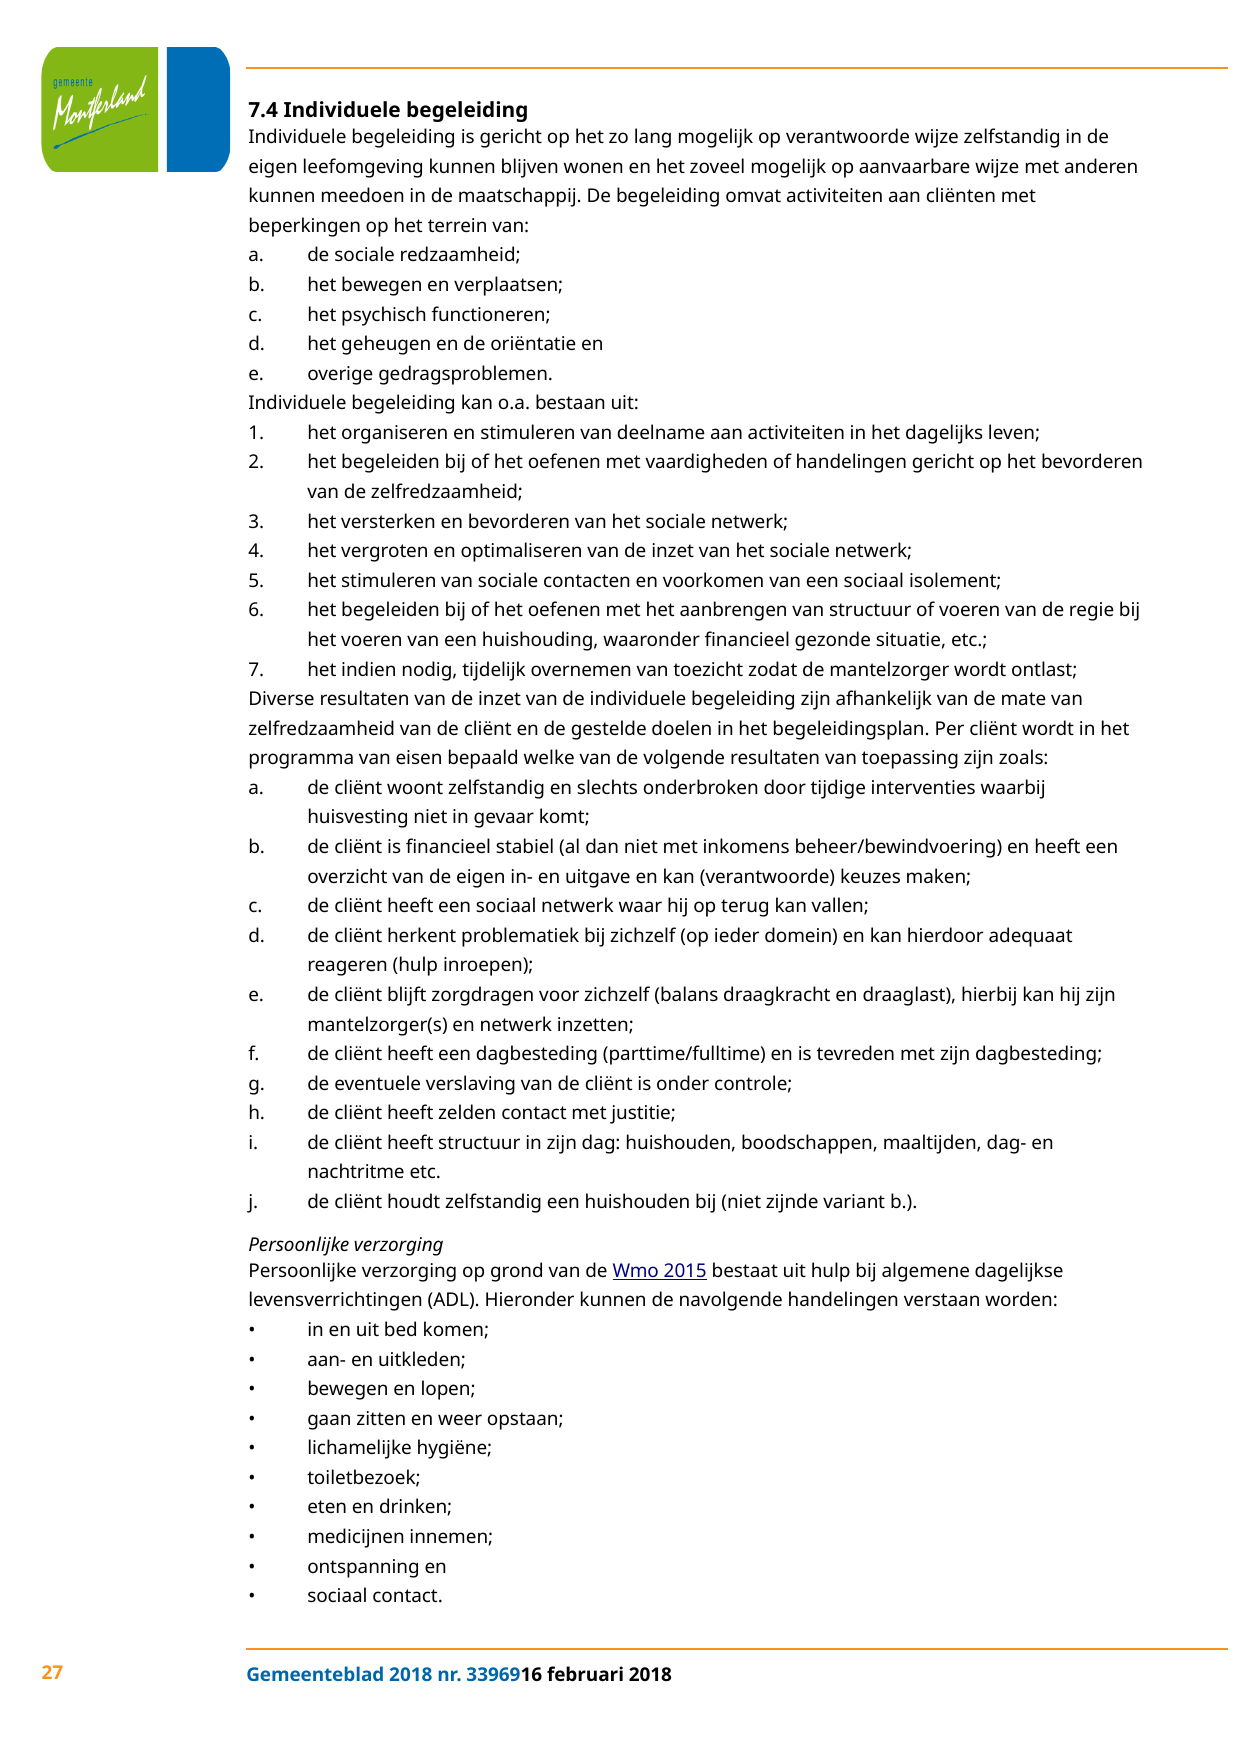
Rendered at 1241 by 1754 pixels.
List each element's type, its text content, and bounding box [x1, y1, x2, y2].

text Individuele begeleiding is gericht op het zo lang mogelijk op verantwoorde wijze zelfstandig in de eigen leefomgeving kunnen blijven wonen en het zoveel mogelijk op aanvaarbare wijze met anderen kunnen meedoen in de maatschappij. De begeleiding omvat activiteiten aan cliënten met beperkingen op het terrein van: [248, 123, 1152, 238]
list eten en drinken; [248, 1494, 1152, 1519]
list het organiseren en stimuleren van deelname aan activiteiten in het dagelijks leven; [248, 419, 1152, 445]
list in en uit bed komen; [248, 1316, 1152, 1342]
list het begeleiden bij of het oefenen met het aanbrengen van structuur of voeren van de regie bij het voeren van een huishouding, waaronder financieel gezonde situatie, etc.; [248, 597, 1152, 652]
list het versterken en bevorderen van het sociale netwerk; [248, 508, 1152, 533]
text Persoonlijke verzorging [248, 1231, 1152, 1257]
list de sociale redzaamheid; [248, 242, 1152, 267]
list de cliënt blijft zorgdragen voor zichzelf (balans draagkracht en draaglast), hierbij kan hij zijn mantelzorger(s) en netwerk inzetten; [248, 981, 1152, 1036]
list het stimuleren van sociale contacten en voorkomen van een sociaal isolement; [248, 567, 1152, 593]
list het bewegen en verplaatsen; [248, 271, 1152, 297]
picture [41, 47, 231, 172]
list toiletbezoek; [248, 1464, 1152, 1490]
list de cliënt heeft een dagbesteding (parttime/fulltime) en is tevreden met zijn dagbesteding; [248, 1040, 1152, 1066]
list medicijnen innemen; [248, 1523, 1152, 1549]
list aan- en uitkleden; [248, 1346, 1152, 1372]
list overige gedragsproblemen. [248, 360, 1152, 386]
list het geheugen en de oriëntatie en [248, 330, 1152, 356]
list de cliënt heeft zelden contact met justitie; [248, 1099, 1152, 1125]
list de cliënt is financieel stabiel (al dan niet met inkomens beheer/bewindvoering) en heeft een overzicht van de eigen in- en uitgave en kan (verantwoorde) keuzes maken; [248, 833, 1152, 888]
list het indien nodig, tijdelijk overnemen van toezicht zodat de mantelzorger wordt ontlast; [248, 656, 1152, 681]
list bewegen en lopen; [248, 1375, 1152, 1401]
list de cliënt heeft een sociaal netwerk waar hij op terug kan vallen; [248, 892, 1152, 918]
list gaan zitten en weer opstaan; [248, 1405, 1152, 1431]
list ontspanning en [248, 1553, 1152, 1579]
list de cliënt herkent problematiek bij zichzelf (op ieder domein) en kan hierdoor adequaat reageren (hulp inroepen); [248, 922, 1152, 977]
list de eventuele verslaving van de cliënt is onder controle; [248, 1070, 1152, 1096]
list de cliënt woont zelfstandig en slechts onderbroken door tijdige interventies waarbij huisvesting niet in gevaar komt; [248, 774, 1152, 829]
list de cliënt houdt zelfstandig een huishouden bij (niet zijnde variant b.). [248, 1188, 1152, 1214]
list het psychisch functioneren; [248, 301, 1152, 326]
list sociaal contact. [248, 1582, 1152, 1608]
text Individuele begeleiding kan o.a. bestaan uit: [248, 389, 1152, 415]
list de cliënt heeft structuur in zijn dag: huishouden, boodschappen, maaltijden, dag- en nachtritme etc. [248, 1129, 1152, 1184]
text Diverse resultaten van de inzet van de individuele begeleiding zijn afhankelijk van de mate van zelfredzaamheid van de cliënt en de gestelde doelen in het begeleidingsplan. Per cliënt wordt in het programma van eisen bepaald welke van de volgende resultaten van toepassing zijn zoals: [248, 685, 1152, 770]
list het vergroten en optimaliseren van de inzet van het sociale netwerk; [248, 537, 1152, 563]
list het begeleiden bij of het oefenen met vaardigheden of handelingen gericht op het bevorderen van de zelfredzaamheid; [248, 449, 1152, 504]
text Persoonlijke verzorging op grond van de Wmo 2015 bestaat uit hulp bij algemene dagelijkse levensverrichtingen (ADL). Hieronder kunnen de navolgende handelingen verstaan worden: [248, 1257, 1152, 1312]
text 7.4 Individuele begeleiding [248, 95, 1152, 123]
list lichamelijke hygiëne; [248, 1434, 1152, 1460]
